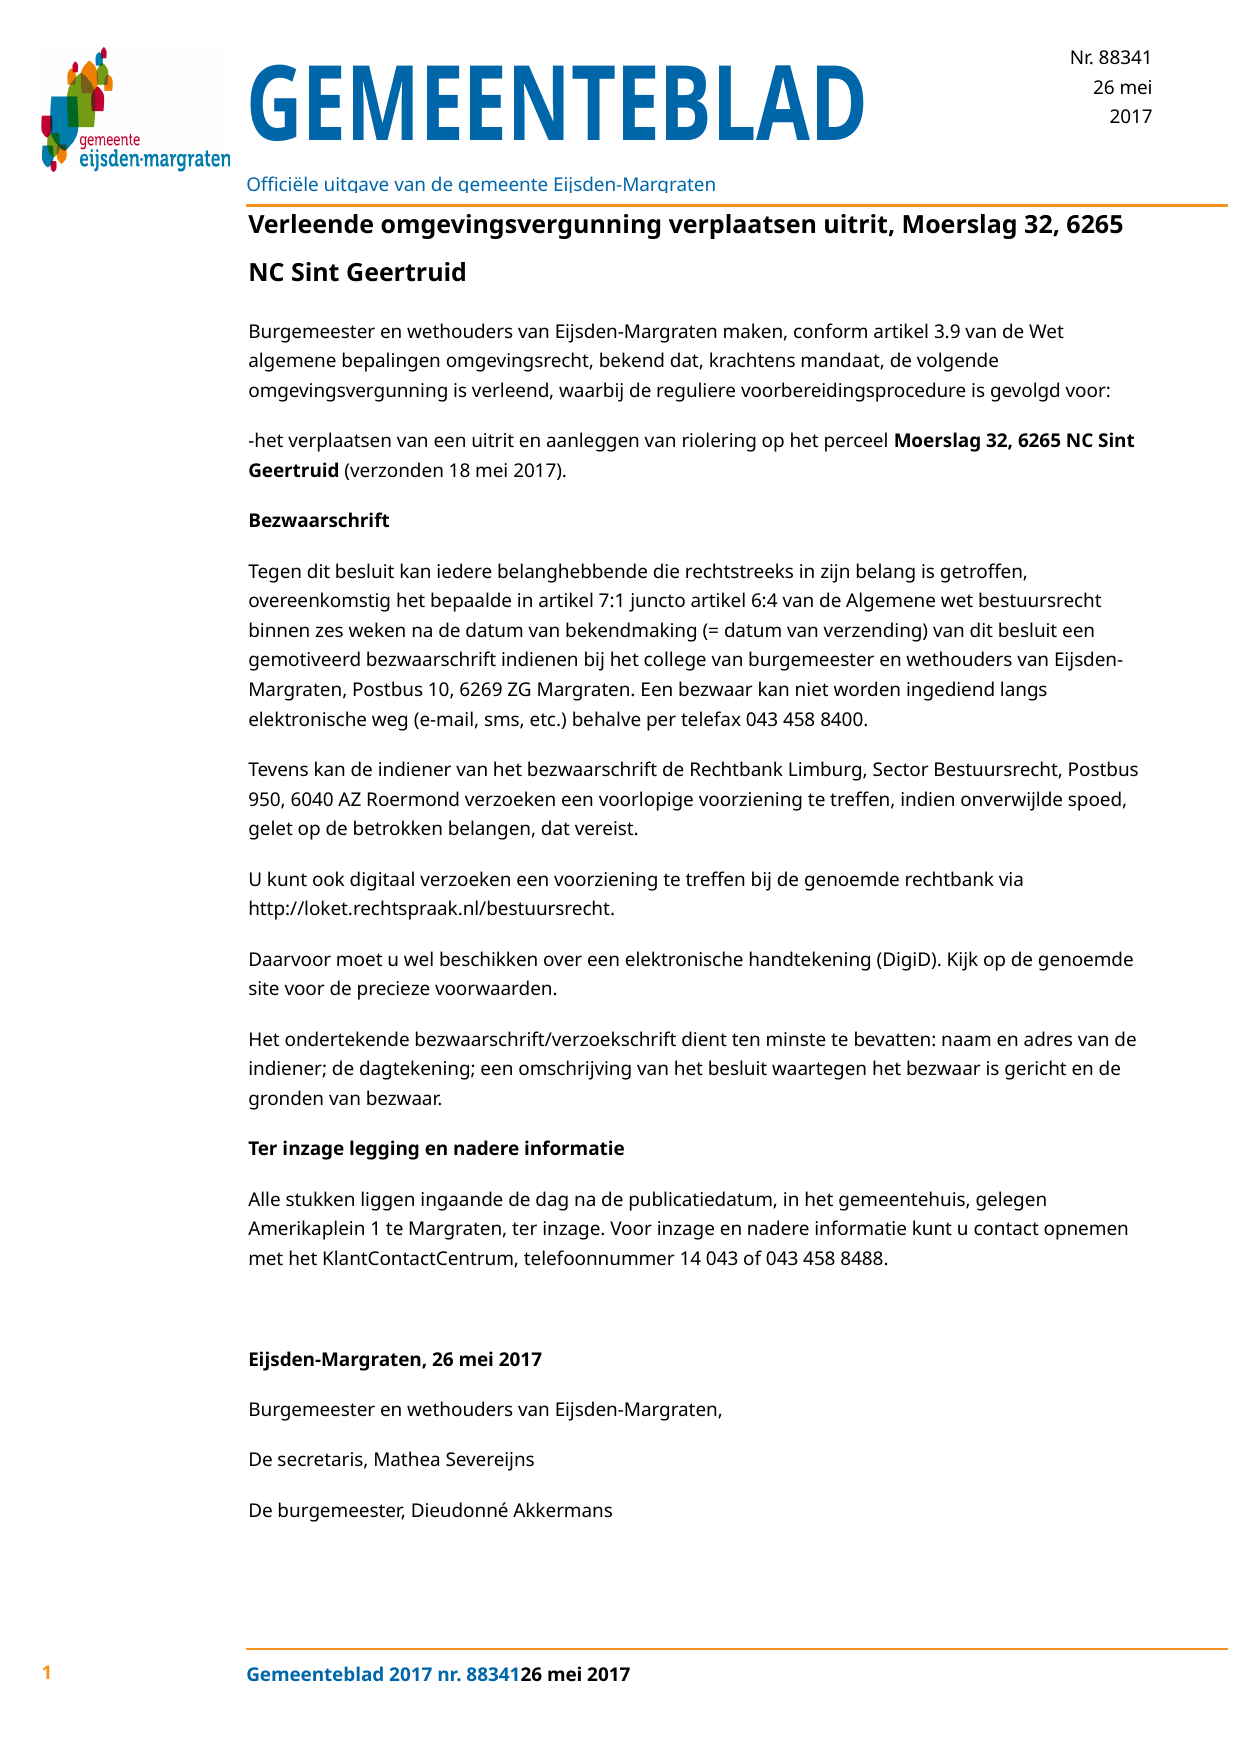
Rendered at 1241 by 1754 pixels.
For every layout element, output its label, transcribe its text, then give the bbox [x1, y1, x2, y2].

text Daarvoor moet u wel beschikken over een elektronische handtekening (DigiD). Kijk op de genoemde site voor de precieze voorwaarden. [248, 946, 1152, 1001]
text Tevens kan de indiener van het bezwaarschrift de Rechtbank Limburg, Sector Bestuursrecht, Postbus 950, 6040 AZ Roermond verzoeken een voorlopige voorziening te treffen, indien onverwijlde spoed, gelet op de betrokken belangen, dat vereist. [248, 756, 1152, 841]
text Het ondertekende bezwaarschrift/verzoekschrift dient ten minste te bevatten: naam en adres van de indiener; de dagtekening; een omschrijving van het besluit waartegen het bezwaar is gericht en de gronden van bezwaar. [248, 1026, 1152, 1111]
text -het verplaatsen van een uitrit en aanleggen van riolering op het perceel Moerslag 32, 6265 NC Sint Geertruid (verzonden 18 mei 2017). [248, 427, 1152, 483]
text De secretaris, Mathea Severeijns [248, 1447, 1152, 1472]
text Tegen dit besluit kan iedere belanghebbende die rechtstreeks in zijn belang is getroffen, overeenkomstig het bepaalde in artikel 7:1 juncto artikel 6:4 van de Algemene wet bestuursrecht binnen zes weken na de datum van bekendmaking (= datum van verzending) van dit besluit een gemotiveerd bezwaarschrift indienen bij het college van burgemeester en wethouders van Eijsden-Margraten, Postbus 10, 6269 ZG Margraten. Een bezwaar kan niet worden ingediend langs elektronische weg (e-mail, sms, etc.) behalve per telefax 043 458 8400. [248, 558, 1152, 732]
text Eijsden-Margraten, 26 mei 2017 [248, 1346, 1152, 1372]
text Ter inzage legging en nadere informatie [248, 1135, 1152, 1161]
text Alle stukken liggen ingaande de dag na de publicatiedatum, in het gemeentehuis, gelegen Amerikaplein 1 te Margraten, ter inzage. Voor inzage en nadere informatie kunt u contact opnemen met het KlantContactCentrum, telefoonnummer 14 043 of 043 458 8488. [248, 1186, 1152, 1271]
text Verleende omgevingsvergunning verplaatsen uitrit, Moerslag 32, 6265 NC Sint Geertruid [248, 207, 1152, 288]
text Burgemeester en wethouders van Eijsden-Margraten, [248, 1396, 1152, 1422]
text U kunt ook digitaal verzoeken een voorziening te treffen bij de genoemde rechtbank via http://loket.rechtspraak.nl/bestuursrecht. [248, 866, 1152, 921]
text Bezwaarschrift [248, 507, 1152, 533]
text Burgemeester en wethouders van Eijsden-Margraten maken, conform artikel 3.9 van de Wet algemene bepalingen omgevingsrecht, bekend dat, krachtens mandaat, de volgende omgevingsvergunning is verleend, waarbij de reguliere voorbereidingsprocedure is gevolgd voor: [248, 318, 1152, 403]
picture [41, 47, 231, 172]
text De burgemeester, Dieudonné Akkermans [248, 1497, 1152, 1523]
